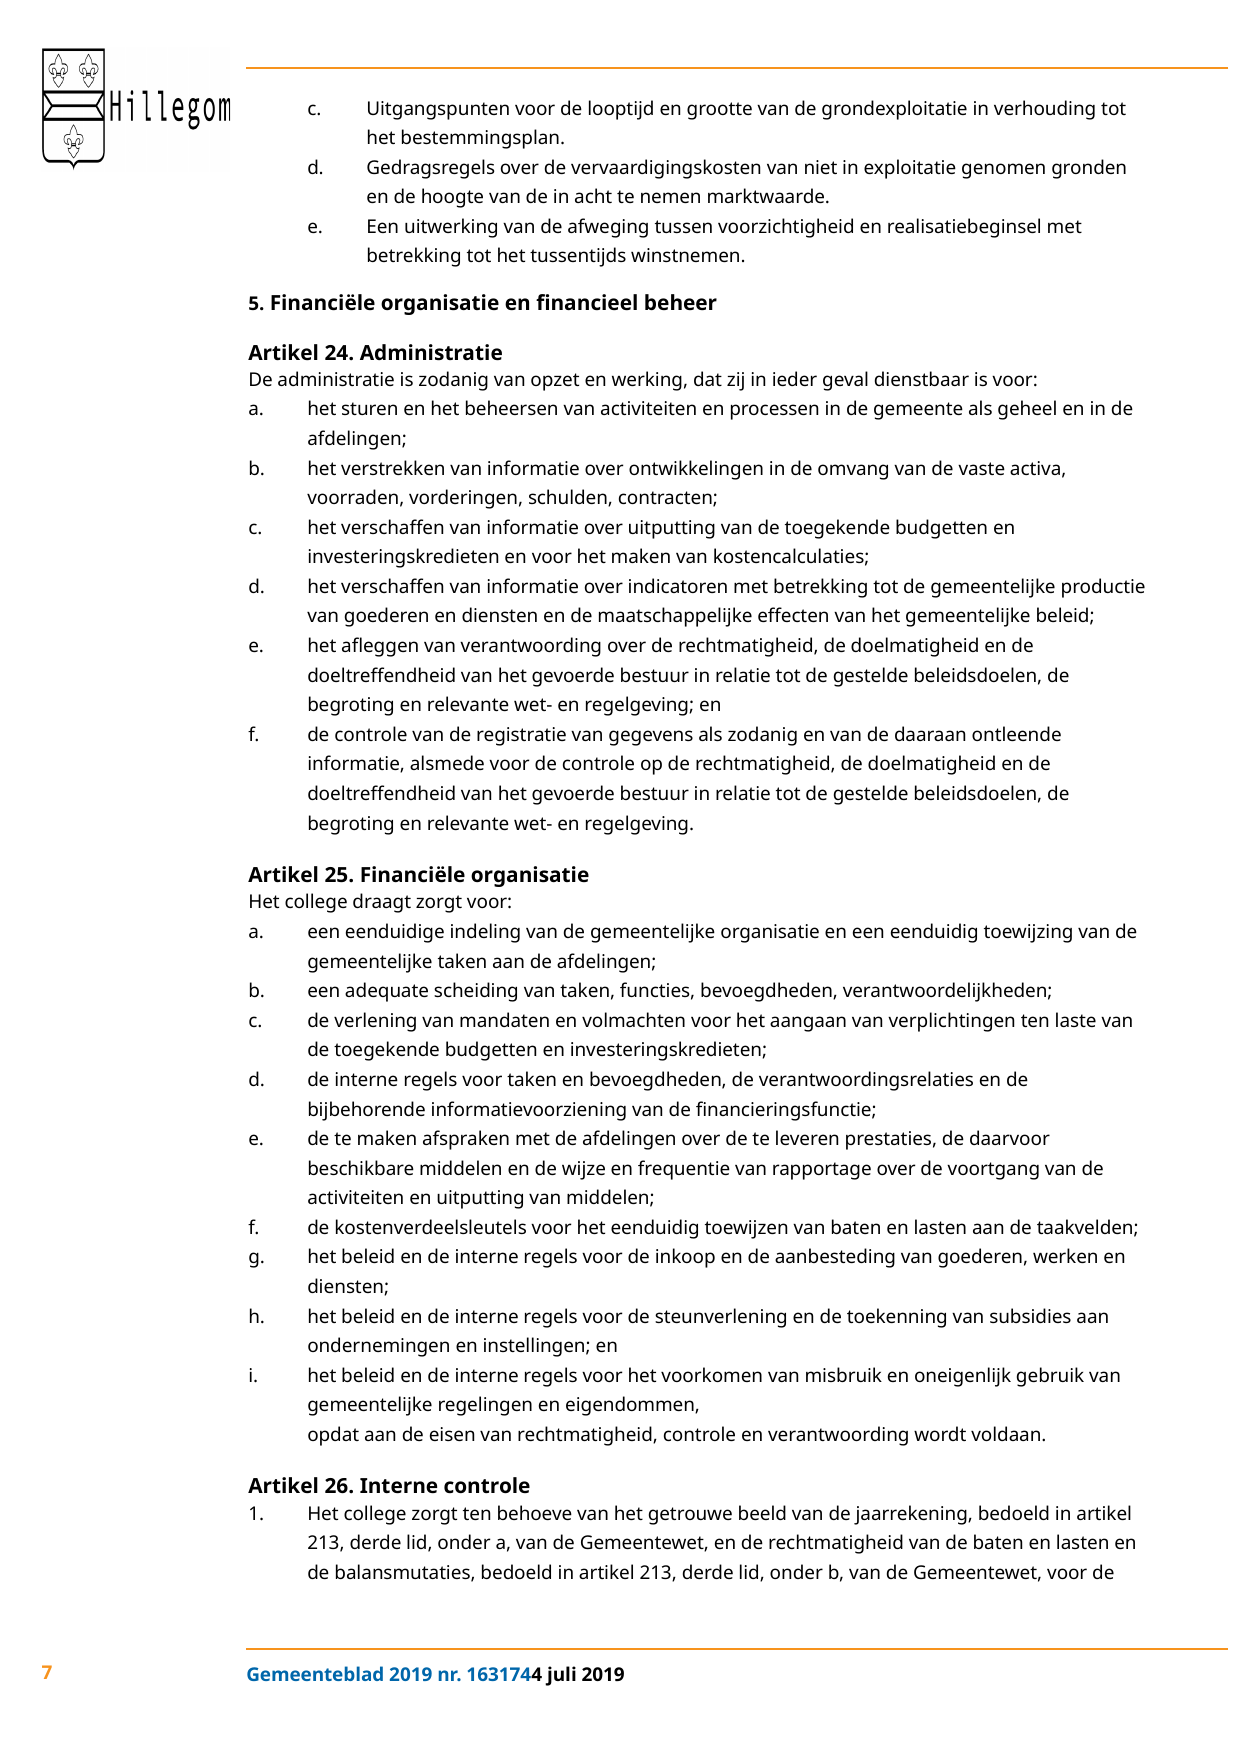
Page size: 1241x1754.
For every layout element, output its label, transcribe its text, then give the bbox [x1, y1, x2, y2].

list het verschaffen van informatie over uitputting van de toegekende budgetten en investeringskredieten en voor het maken van kostencalculaties; [248, 514, 1152, 569]
text Het college draagt zorgt voor: [248, 889, 1152, 914]
list een eenduidige indeling van de gemeentelijke organisatie en een eenduidig toewijzing van de gemeentelijke taken aan de afdelingen; [248, 918, 1152, 973]
picture [41, 47, 231, 172]
list het beleid en de interne regels voor de steunverlening en de toekenning van subsidies aan ondernemingen en instellingen; en [248, 1303, 1152, 1358]
list het afleggen van verantwoording over de rechtmatigheid, de doelmatigheid en de doeltreffendheid van het gevoerde bestuur in relatie tot de gestelde beleidsdoelen, de begroting en relevante wet- en regelgeving; en [248, 632, 1152, 717]
list de interne regels voor taken en bevoegdheden, de verantwoordingsrelaties en de bijbehorende informatievoorziening van de financieringsfunctie; [248, 1066, 1152, 1121]
text Artikel 25. Financiële organisatie [248, 860, 1152, 889]
text 5. Financiële organisatie en financieel beheer [248, 288, 1152, 317]
text Artikel 24. Administratie [248, 338, 1152, 366]
list het verschaffen van informatie over indicatoren met betrekking tot de gemeentelijke productie van goederen en diensten en de maatschappelijke effecten van het gemeentelijke beleid; [248, 573, 1152, 628]
list het verstrekken van informatie over ontwikkelingen in de omvang van de vaste activa, voorraden, vorderingen, schulden, contracten; [248, 455, 1152, 510]
list Gedragsregels over de vervaardigingskosten van niet in exploitatie genomen gronden en de hoogte van de in acht te nemen marktwaarde. [307, 154, 1152, 209]
list het sturen en het beheersen van activiteiten en processen in de gemeente als geheel en in de afdelingen; [248, 396, 1152, 451]
list het beleid en de interne regels voor de inkoop en de aanbesteding van goederen, werken en diensten; [248, 1244, 1152, 1299]
list de verlening van mandaten en volmachten voor het aangaan van verplichtingen ten laste van de toegekende budgetten en investeringskredieten; [248, 1007, 1152, 1062]
list Een uitwerking van de afweging tussen voorzichtigheid en realisatiebeginsel met betrekking tot het tussentijds winstnemen. [307, 213, 1152, 268]
list Het college zorgt ten behoeve van het getrouwe beeld van de jaarrekening, bedoeld in artikel 213, derde lid, onder a, van de Gemeentewet, en de rechtmatigheid van de baten en lasten en de balansmutaties, bedoeld in artikel 213, derde lid, onder b, van de Gemeentewet, voor de [248, 1500, 1152, 1585]
list de controle van de registratie van gegevens als zodanig en van de daaraan ontleende informatie, alsmede voor de controle op de rechtmatigheid, de doelmatigheid en de doeltreffendheid van het gevoerde bestuur in relatie tot de gestelde beleidsdoelen, de begroting en relevante wet- en regelgeving. [248, 721, 1152, 836]
list een adequate scheiding van taken, functies, bevoegdheden, verantwoordelijkheden; [248, 977, 1152, 1003]
list opdat aan de eisen van rechtmatigheid, controle en verantwoording wordt voldaan. [248, 1421, 1152, 1447]
list Uitgangspunten voor de looptijd en grootte van de grondexploitatie in verhouding tot het bestemmingsplan. [307, 95, 1152, 150]
list het beleid en de interne regels voor het voorkomen van misbruik en oneigenlijk gebruik van gemeentelijke regelingen en eigendommen, [248, 1362, 1152, 1417]
list de te maken afspraken met de afdelingen over de te leveren prestaties, de daarvoor beschikbare middelen en de wijze en frequentie van rapportage over de voortgang van de activiteiten en uitputting van middelen; [248, 1125, 1152, 1210]
text Artikel 26. Interne controle [248, 1472, 1152, 1500]
list de kostenverdeelsleutels voor het eenduidig toewijzen van baten en lasten aan de taakvelden; [248, 1214, 1152, 1240]
text De administratie is zodanig van opzet en werking, dat zij in ieder geval dienstbaar is voor: [248, 366, 1152, 392]
